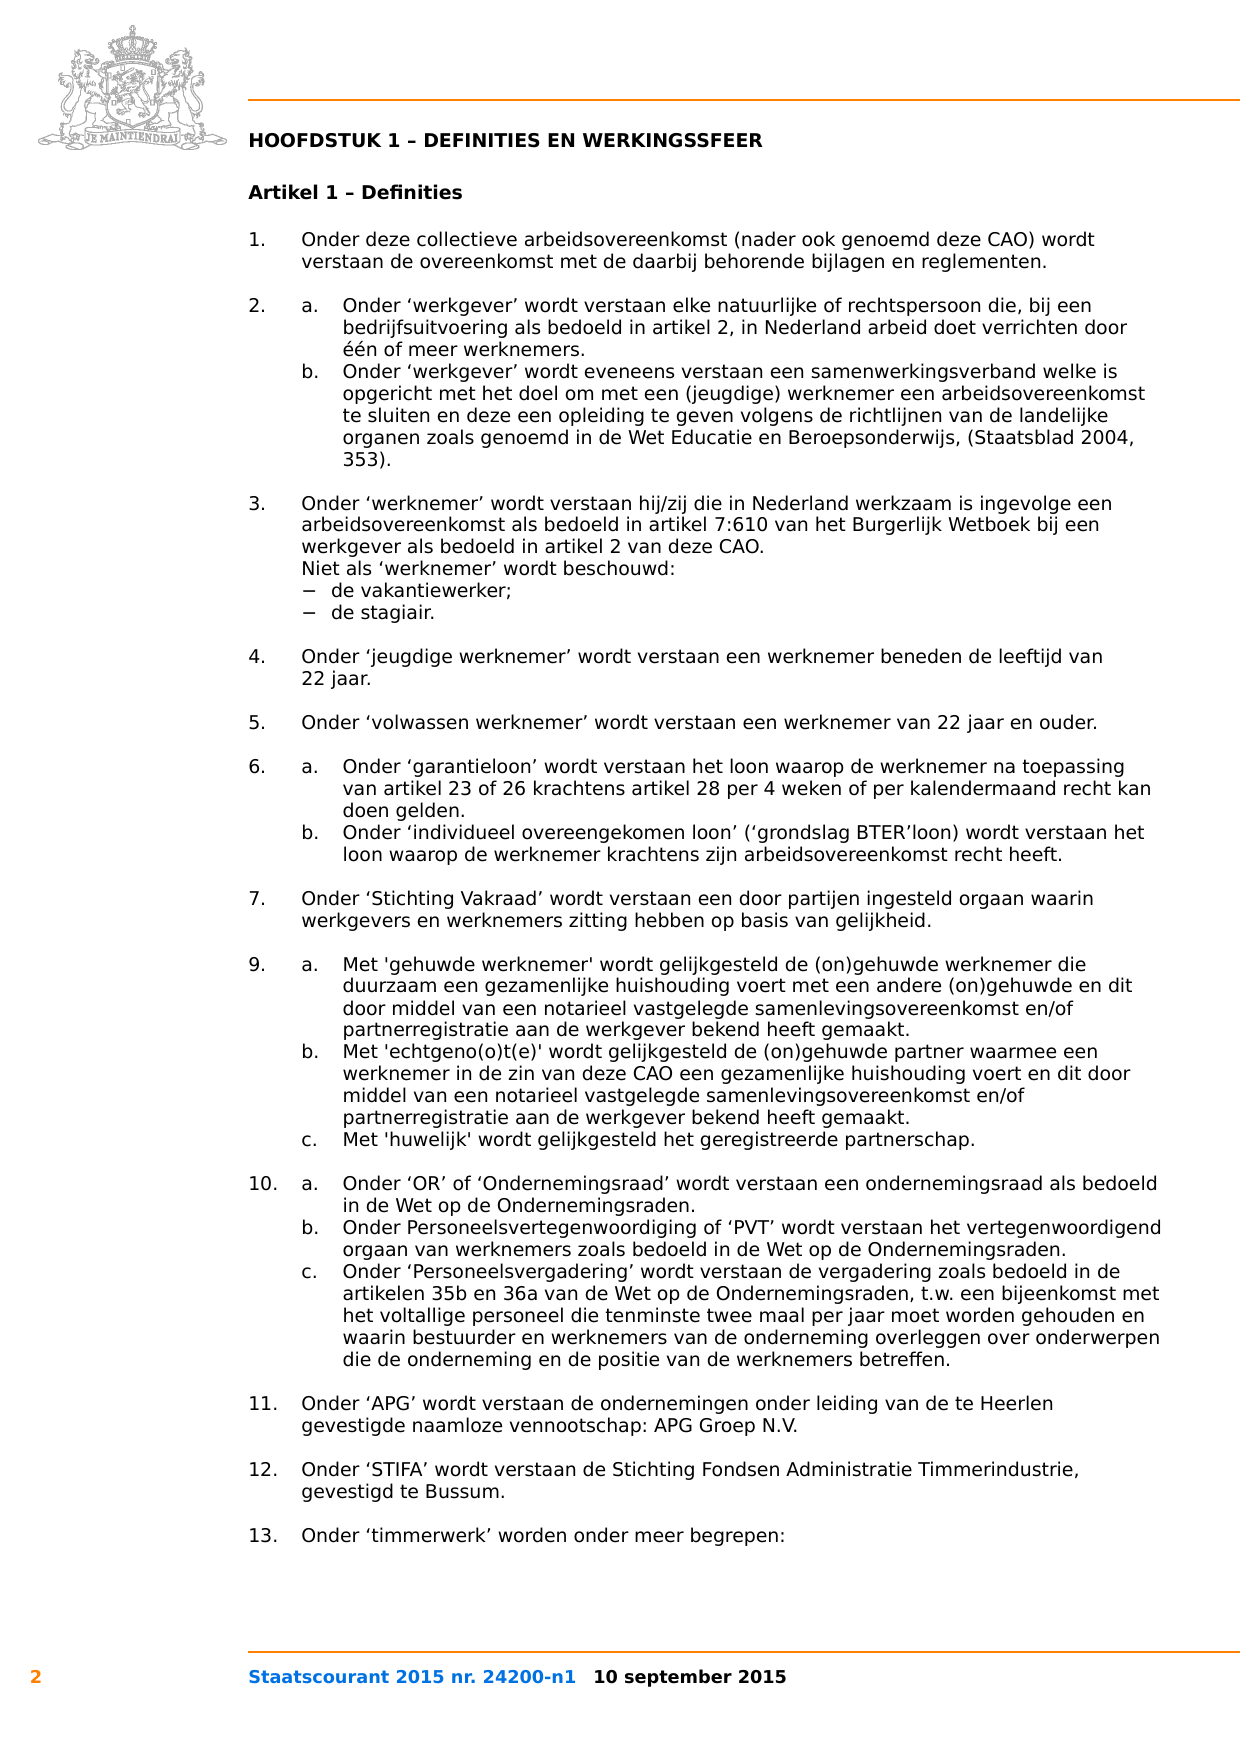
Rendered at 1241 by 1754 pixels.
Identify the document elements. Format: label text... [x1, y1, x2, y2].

text 12. Onder ‘STIFA’ wordt verstaan de Stichting Fondsen Administratie Timmerindustrie, gevestigd te Bussum. [248, 1459, 1163, 1503]
text 11. Onder ‘APG’ wordt verstaan de ondernemingen onder leiding van de te Heerlen gevestigde naamloze vennootschap: APG Groep N.V. [248, 1393, 1163, 1437]
text b. Onder ‘werkgever’ wordt eveneens verstaan een samenwerkingsverband welke is opgericht met het doel om met een (jeugdige) werknemer een arbeidsovereenkomst te sluiten en deze een opleiding te geven volgens de richtlijnen van de landelijke organen zoals genoemd in de Wet Educatie en Beroepsonderwijs, (Staatsblad 2004, 353). [301, 361, 1163, 471]
text c. Onder ‘Personeelsvergadering’ wordt verstaan de vergadering zoals bedoeld in de artikelen 35b en 36a van de Wet op de Ondernemingsraden, t.w. een bijeenkomst met het voltallige personeel die tenminste twee maal per jaar moet worden gehouden en waarin bestuurder en werknemers van de onderneming overleggen over onderwerpen die de onderneming en de positie van de werknemers betreffen. [301, 1261, 1163, 1371]
text c. Met 'huwelijk' wordt gelijkgesteld het geregistreerde partnerschap. [301, 1129, 1163, 1151]
subtitle Artikel 1 – Definities [248, 182, 1163, 204]
text Niet als ‘werknemer’ wordt beschouwd: [301, 558, 1163, 580]
text − de stagiair. [301, 602, 1163, 624]
text 10. a. Onder ‘OR’ of ‘Ondernemingsraad’ wordt verstaan een ondernemingsraad als bedoeld in de Wet op de Ondernemingsraden. [248, 1173, 1163, 1217]
text 3. Onder ‘werknemer’ wordt verstaan hij/zij die in Nederland werkzaam is ingevolge een arbeidsovereenkomst als bedoeld in artikel 7:610 van het Burgerlijk Wetboek bij een werkgever als bedoeld in artikel 2 van deze CAO. [248, 492, 1163, 558]
text b. Met 'echtgeno(o)t(e)' wordt gelijkgesteld de (on)gehuwde partner waarmee een werknemer in de zin van deze CAO een gezamenlijke huishouding voert en dit door middel van een notarieel vastgelegde samenlevingsovereenkomst en/of partnerregistratie aan de werkgever bekend heeft gemaakt. [301, 1041, 1163, 1129]
text 13. Onder ‘timmerwerk’ worden onder meer begrepen: [248, 1524, 1163, 1546]
subtitle HOOFDSTUK 1 – DEFINITIES EN WERKINGSSFEER [248, 130, 1163, 152]
text 2. a. Onder ‘werkgever’ wordt verstaan elke natuurlijke of rechtspersoon die, bij een bedrijfsuitvoering als bedoeld in artikel 2, in Nederland arbeid doet verrichten door één of meer werknemers. [248, 295, 1163, 361]
picture [38, 25, 227, 150]
text 5. Onder ‘volwassen werknemer’ wordt verstaan een werknemer van 22 jaar en ouder. [248, 712, 1163, 734]
text − de vakantiewerker; [301, 580, 1163, 602]
text 6. a. Onder ‘garantieloon’ wordt verstaan het loon waarop de werknemer na toepassing van artikel 23 of 26 krachtens artikel 28 per 4 weken of per kalendermaand recht kan doen gelden. [248, 756, 1163, 822]
text 7. Onder ‘Stichting Vakraad’ wordt verstaan een door partijen ingesteld orgaan waarin werkgevers en werknemers zitting hebben op basis van gelijkheid. [248, 888, 1163, 932]
text b. Onder Personeelsvertegenwoordiging of ‘PVT’ wordt verstaan het vertegenwoordigend orgaan van werknemers zoals bedoeld in de Wet op de Ondernemingsraden. [301, 1217, 1163, 1261]
text 4. Onder ‘jeugdige werknemer’ wordt verstaan een werknemer beneden de leeftijd van 22 jaar. [248, 646, 1163, 690]
text b. Onder ‘individueel overeengekomen loon’ (‘grondslag BTER’loon) wordt verstaan het loon waarop de werknemer krachtens zijn arbeidsovereenkomst recht heeft. [301, 822, 1163, 866]
text 1. Onder deze collectieve arbeidsovereenkomst (nader ook genoemd deze CAO) wordt verstaan de overeenkomst met de daarbij behorende bijlagen en reglementen. [248, 229, 1163, 273]
text 9. a. Met 'gehuwde werknemer' wordt gelijkgesteld de (on)gehuwde werknemer die duurzaam een gezamenlijke huishouding voert met een andere (on)gehuwde en dit door middel van een notarieel vastgelegde samenlevingsovereenkomst en/of partnerregistratie aan de werkgever bekend heeft gemaakt. [248, 953, 1163, 1041]
